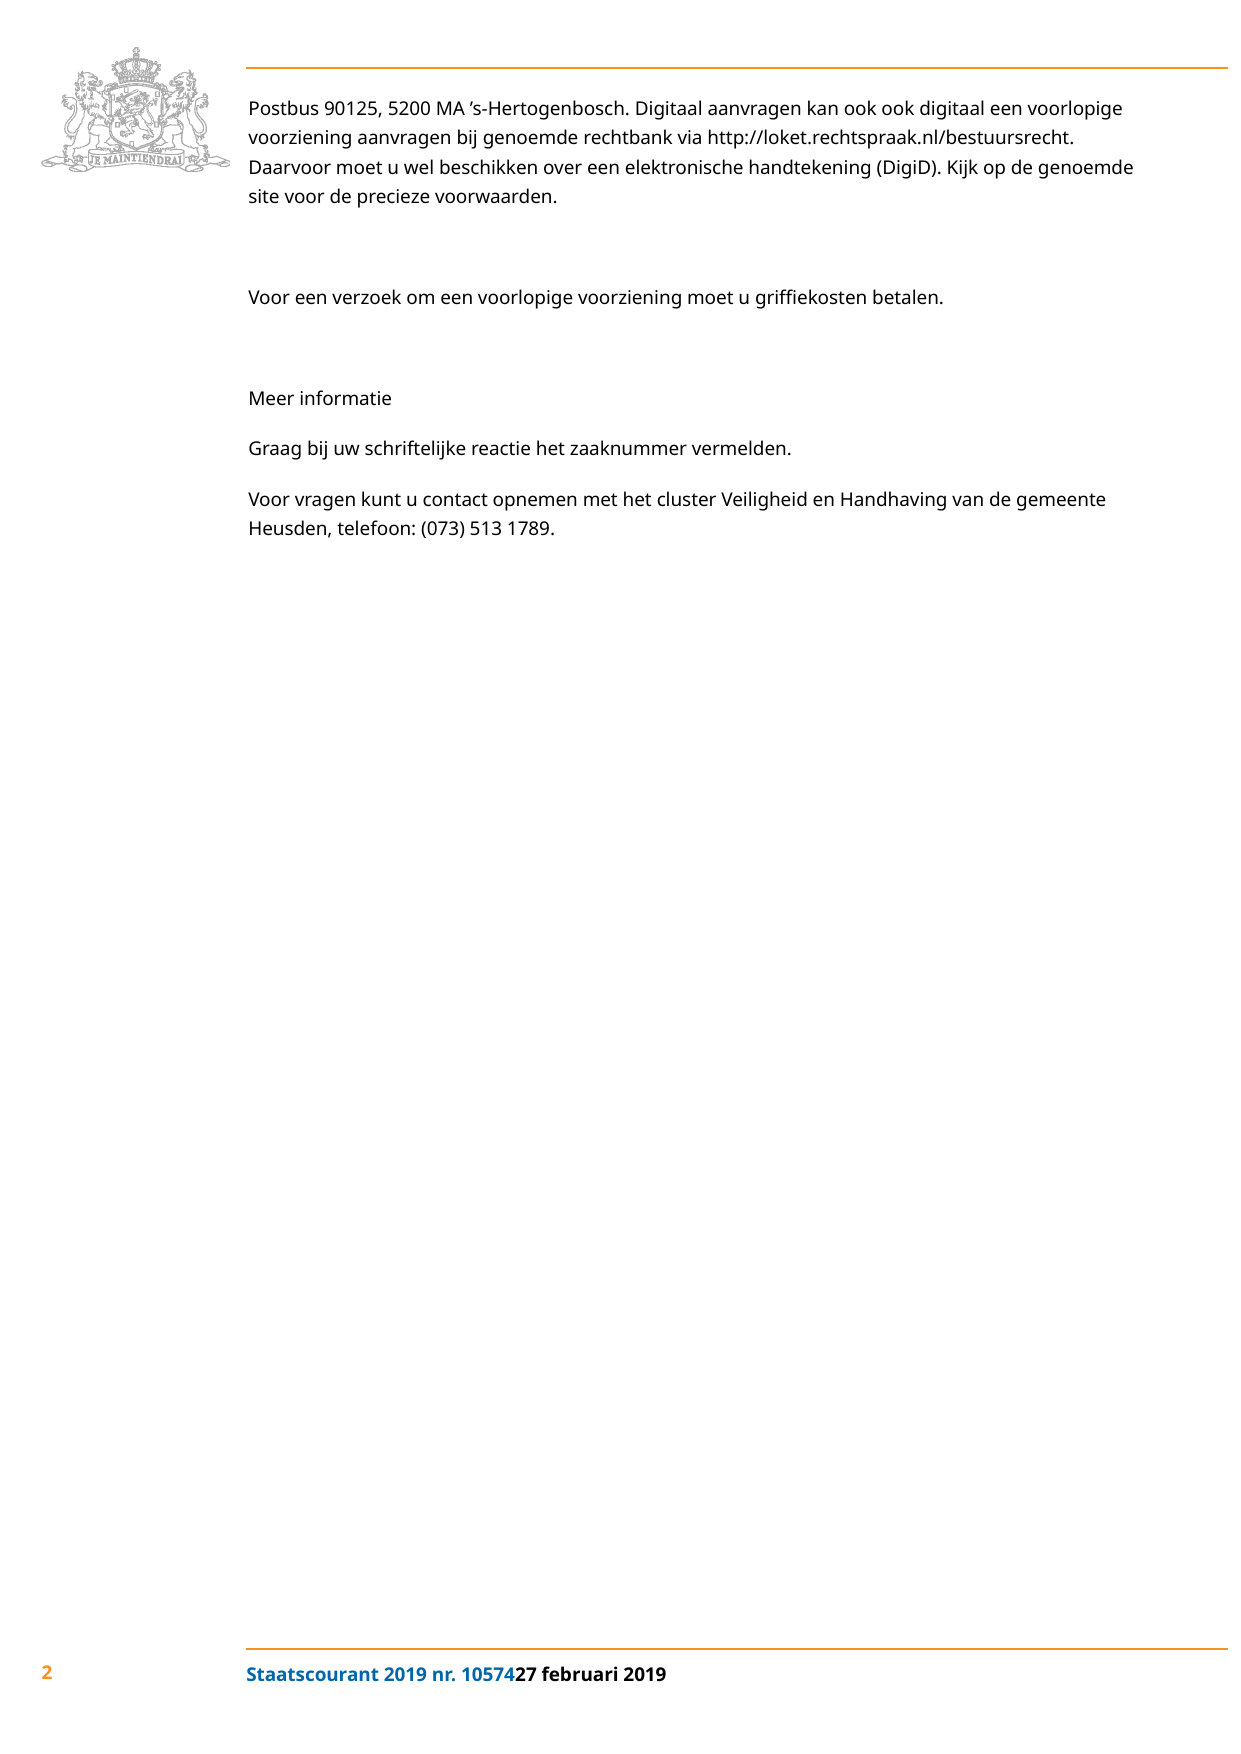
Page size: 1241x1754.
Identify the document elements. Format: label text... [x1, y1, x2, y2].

text Meer informatie [248, 385, 1152, 411]
picture [41, 47, 231, 172]
text Voor vragen kunt u contact opnemen met het cluster Veiligheid en Handhaving van de gemeente Heusden, telefoon: (073) 513 1789. [248, 486, 1152, 541]
text Voor een verzoek om een voorlopige voorziening moet u griffiekosten betalen. [248, 284, 1152, 310]
text Graag bij uw schriftelijke reactie het zaaknummer vermelden. [248, 436, 1152, 461]
text Postbus 90125, 5200 MA ’s-Hertogenbosch. Digitaal aanvragen kan ook ook digitaal een voorlopige voorziening aanvragen bij genoemde rechtbank via http://loket.rechtspraak.nl/bestuursrecht. Daarvoor moet u wel beschikken over een elektronische handtekening (DigiD). Kijk op de genoemde site voor de precieze voorwaarden. [248, 95, 1152, 209]
